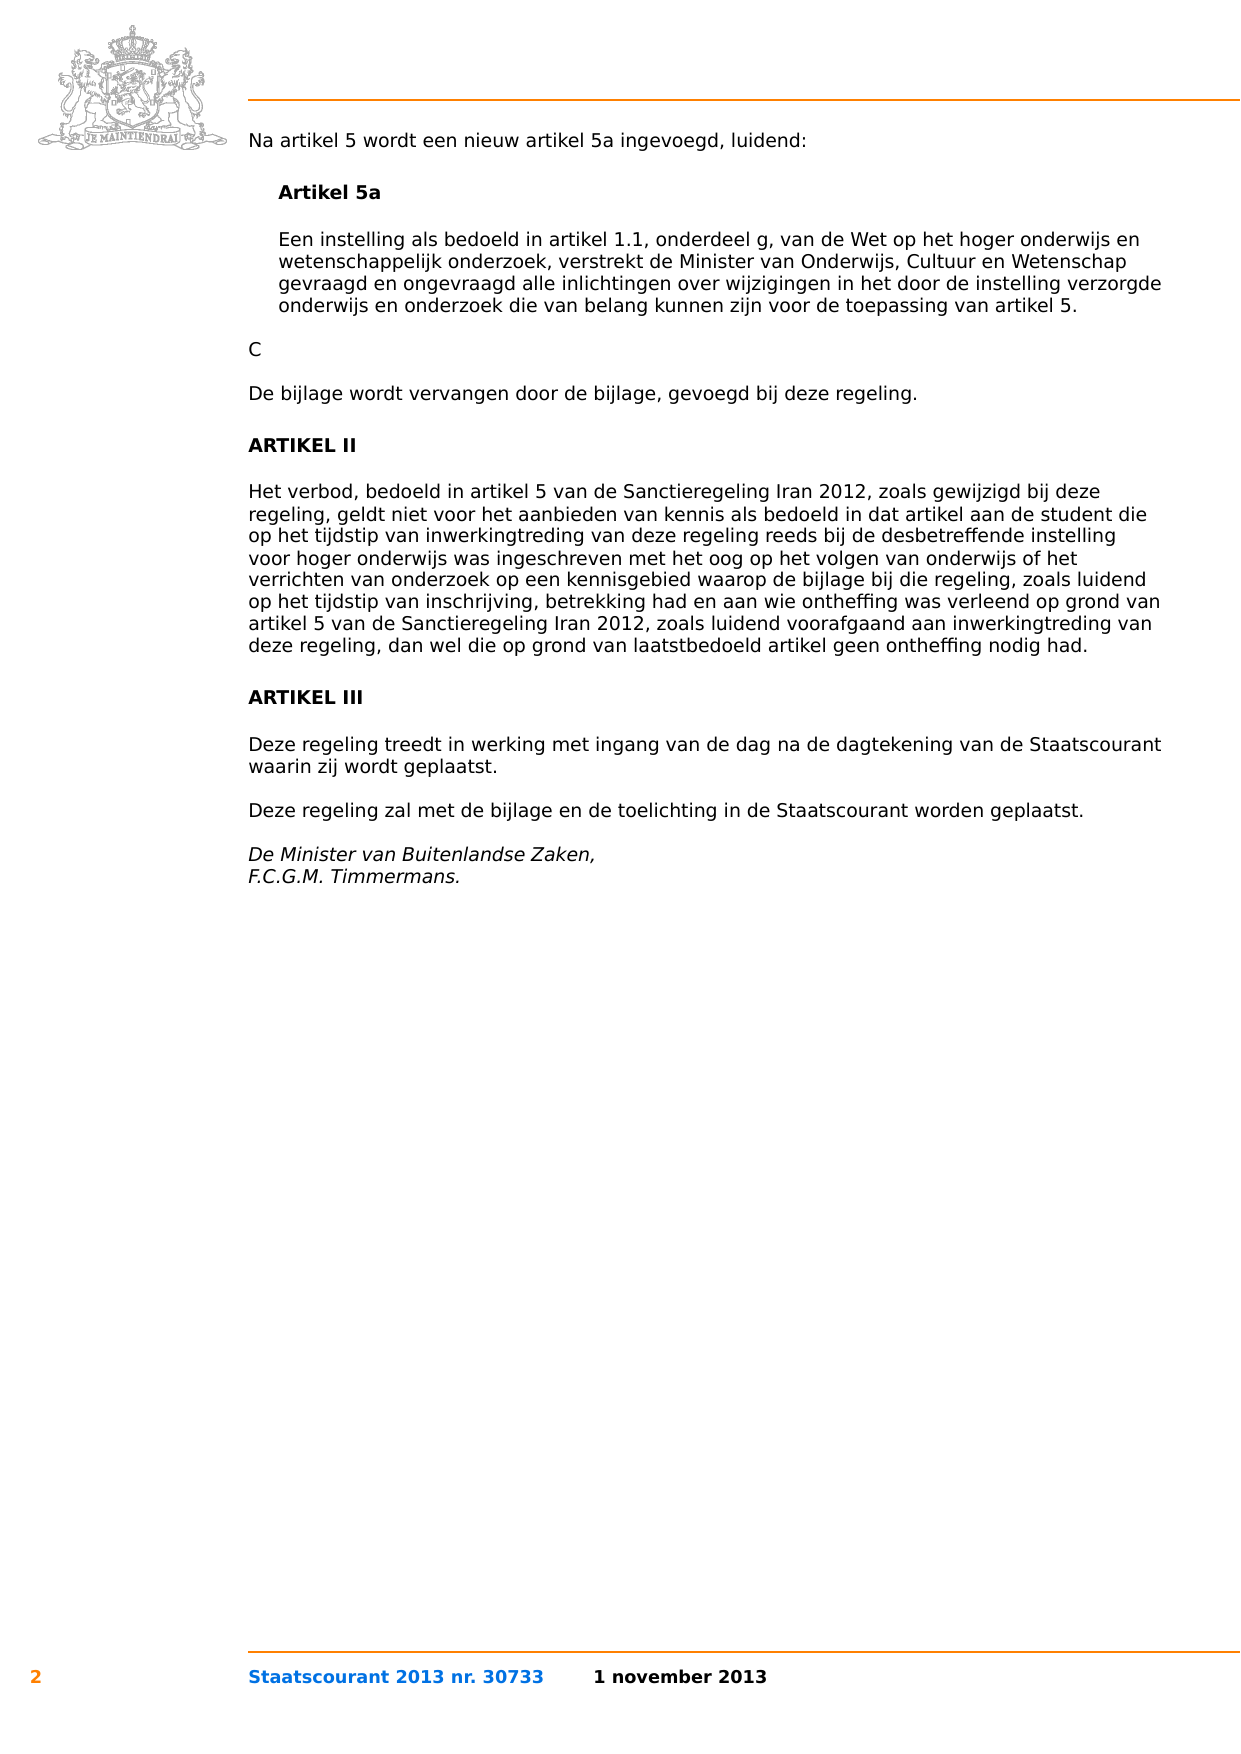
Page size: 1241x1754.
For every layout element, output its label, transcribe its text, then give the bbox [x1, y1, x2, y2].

text Het verbod, bedoeld in artikel 5 van de Sanctieregeling Iran 2012, zoals gewijzigd bij deze regeling, geldt niet voor het aanbieden van kennis als bedoeld in dat artikel aan de student die op het tijdstip van inwerkingtreding van deze regeling reeds bij de desbetreffende instelling voor hoger onderwijs was ingeschreven met het oog op het volgen van onderwijs of het verrichten van onderzoek op een kennisgebied waarop de bijlage bij die regeling, zoals luidend op het tijdstip van inschrijving, betrekking had en aan wie ontheffing was verleend op grond van artikel 5 van de Sanctieregeling Iran 2012, zoals luidend voorafgaand aan inwerkingtreding van deze regeling, dan wel die op grond van laatstbedoeld artikel geen ontheffing nodig had. [248, 481, 1163, 657]
subtitle ARTIKEL II [248, 434, 1163, 456]
text De bijlage wordt vervangen door de bijlage, gevoegd bij deze regeling. [248, 382, 1163, 404]
text Een instelling als bedoeld in artikel 1.1, onderdeel g, van de Wet op het hoger onderwijs en wetenschappelijk onderzoek, verstrekt de Minister van Onderwijs, Cultuur en Wetenschap gevraagd en ongevraagd alle inlichtingen over wijzigingen in het door de instelling verzorgde onderwijs en onderzoek die van belang kunnen zijn voor de toepassing van artikel 5. [278, 229, 1163, 317]
text De Minister van Buitenlandse Zaken, F.C.G.M. Timmermans. [248, 844, 1163, 888]
picture [38, 25, 227, 150]
subtitle ARTIKEL III [248, 687, 1163, 709]
text C [248, 339, 1163, 361]
text Deze regeling zal met de bijlage en de toelichting in de Staatscourant worden geplaatst. [248, 800, 1163, 822]
text Na artikel 5 wordt een nieuw artikel 5a ingevoegd, luidend: [248, 130, 1163, 152]
subtitle Artikel 5a [278, 182, 1163, 204]
text Deze regeling treedt in werking met ingang van de dag na de dagtekening van de Staatscourant waarin zij wordt geplaatst. [248, 734, 1163, 778]
